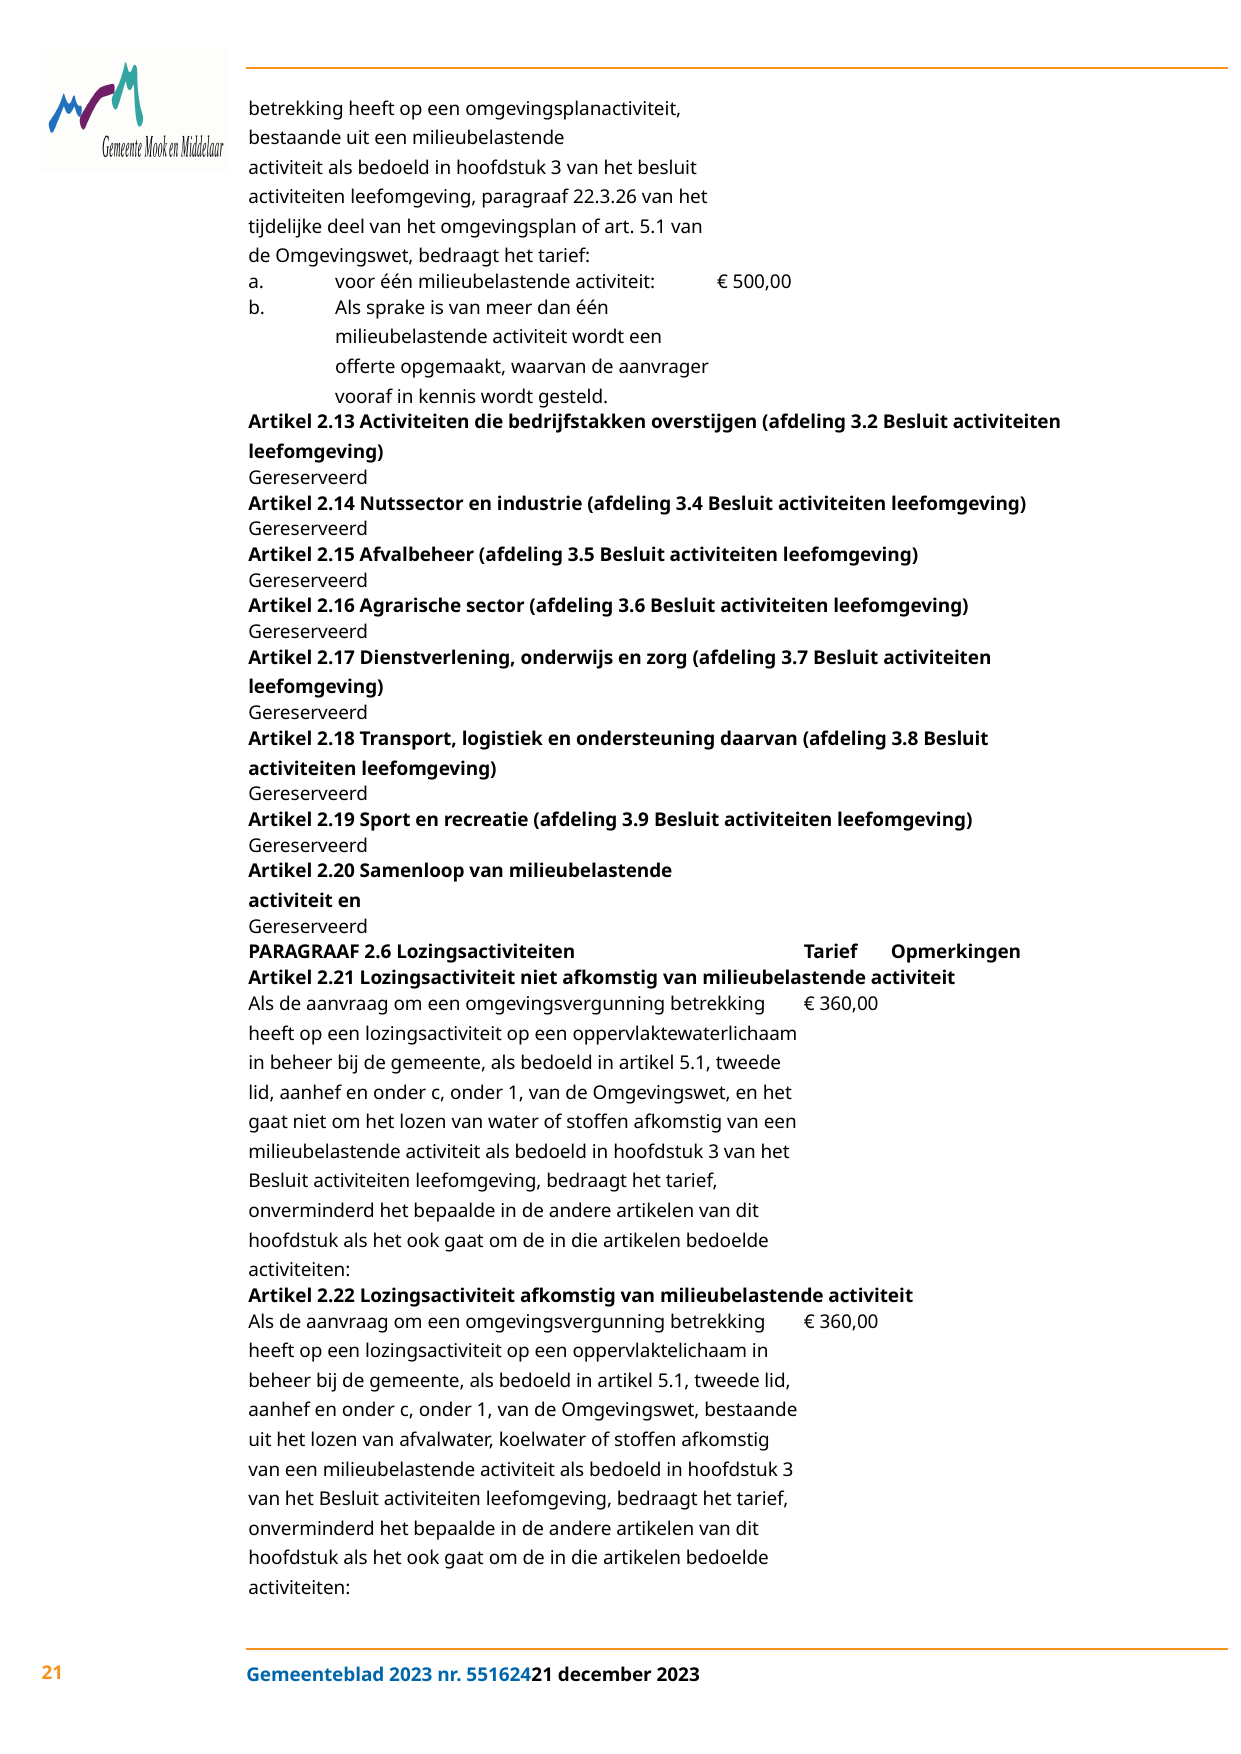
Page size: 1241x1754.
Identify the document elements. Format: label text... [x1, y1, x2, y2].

table_cell betrekking heeft op een omgevingsplanactiviteit, bestaande uit een milieubelastende activiteit als bedoeld in hoofdstuk 3 van het besluit activiteiten leefomgeving, paragraaf 22.3.26 van het tijdelijke deel van het omgevingsplan of art. 5.1 van de Omgevingswet, bedraagt het tarief: [248, 95, 717, 268]
table_cell Artikel 2.20 Samenloop van milieubelastende activiteit en [248, 858, 717, 913]
table_cell Gereserveerd [248, 832, 717, 858]
table_cell Artikel 2.19 Sport en recreatie (afdeling 3.9 Besluit activiteiten leefomgeving) [248, 806, 1064, 832]
table_cell Gereserveerd [248, 780, 717, 806]
table_cell [891, 95, 1064, 268]
table_cell € 500,00 [717, 269, 891, 294]
table_cell Gereserveerd [248, 699, 717, 725]
table_cell [891, 294, 1064, 409]
table_cell [717, 618, 891, 644]
table_cell [717, 858, 891, 913]
table_cell PARAGRAAF 2.6 Lozingsactiviteiten [248, 939, 804, 964]
table_cell voor één milieubelastende activiteit: [335, 269, 717, 294]
table_cell Artikel 2.17 Dienstverlening, onderwijs en zorg (afdeling 3.7 Besluit activiteiten leefomgeving) [248, 644, 1064, 699]
table_cell [717, 832, 891, 858]
table_cell [891, 913, 1064, 939]
table_cell Als sprake is van meer dan één milieubelastende activiteit wordt een offerte opgemaakt, waarvan de aanvrager vooraf in kennis wordt gesteld. [335, 294, 717, 409]
table_cell [891, 618, 1064, 644]
table_cell [891, 858, 1064, 913]
table_cell Artikel 2.22 Lozingsactiviteit afkomstig van milieubelastende activiteit [248, 1282, 1152, 1308]
table_cell Artikel 2.16 Agrarische sector (afdeling 3.6 Besluit activiteiten leefomgeving) [248, 593, 1064, 618]
table_cell Artikel 2.13 Activiteiten die bedrijfstakken overstijgen (afdeling 3.2 Besluit activiteiten leefomgeving) [248, 409, 1064, 464]
table_cell € 360,00 [804, 1308, 891, 1600]
table_cell Artikel 2.15 Afvalbeheer (afdeling 3.5 Besluit activiteiten leefomgeving) [248, 541, 1064, 567]
table_cell [891, 567, 1064, 593]
table_cell [891, 780, 1064, 806]
table_cell Artikel 2.14 Nutssector en industrie (afdeling 3.4 Besluit activiteiten leefomgeving) [248, 490, 1064, 515]
table_cell € 360,00 [804, 990, 891, 1282]
table_cell [717, 699, 891, 725]
table_cell [891, 464, 1064, 490]
table_cell a. [248, 269, 335, 294]
table_cell Gereserveerd [248, 618, 717, 644]
table_cell [891, 269, 1064, 294]
table_cell [717, 780, 891, 806]
table_cell [717, 913, 891, 939]
table_cell Artikel 2.21 Lozingsactiviteit niet afkomstig van milieubelastende activiteit [248, 964, 1152, 990]
table_cell Artikel 2.18 Transport, logistiek en ondersteuning daarvan (afdeling 3.8 Besluit activiteiten leefomgeving) [248, 725, 1064, 780]
table_cell Tarief [804, 939, 891, 964]
table_cell [717, 294, 891, 409]
table_cell [717, 464, 891, 490]
table_cell Gereserveerd [248, 567, 717, 593]
table_cell Als de aanvraag om een omgevingsvergunning betrekking heeft op een lozingsactiviteit op een oppervlaktewaterlichaam in beheer bij de gemeente, als bedoeld in artikel 5.1, tweede lid, aanhef en onder c, onder 1, van de Omgevingswet, en het gaat niet om het lozen van water of stoffen afkomstig van een milieubelastende activiteit als bedoeld in hoofdstuk 3 van het Besluit activiteiten leefomgeving, bedraagt het tarief, onverminderd het bepaalde in de andere artikelen van dit hoofdstuk als het ook gaat om de in die artikelen bedoelde activiteiten: [248, 990, 804, 1282]
table_cell Gereserveerd [248, 913, 717, 939]
table_cell [891, 699, 1064, 725]
table_cell Als de aanvraag om een omgevingsvergunning betrekking heeft op een lozingsactiviteit op een oppervlaktelichaam in beheer bij de gemeente, als bedoeld in artikel 5.1, tweede lid, aanhef en onder c, onder 1, van de Omgevingswet, bestaande uit het lozen van afvalwater, koelwater of stoffen afkomstig van een milieubelastende activiteit als bedoeld in hoofdstuk 3 van het Besluit activiteiten leefomgeving, bedraagt het tarief, onverminderd het bepaalde in de andere artikelen van dit hoofdstuk als het ook gaat om de in die artikelen bedoelde activiteiten: [248, 1308, 804, 1600]
table_cell [717, 567, 891, 593]
table_cell Gereserveerd [248, 515, 717, 541]
table_cell [717, 515, 891, 541]
table_cell b. [248, 294, 335, 409]
picture [41, 47, 231, 172]
table_cell [891, 1308, 1152, 1600]
table_cell [717, 95, 891, 268]
table_cell Gereserveerd [248, 464, 717, 490]
table_cell [891, 515, 1064, 541]
table_cell Opmerkingen [891, 939, 1152, 964]
table_cell [891, 990, 1152, 1282]
table_cell [891, 832, 1064, 858]
